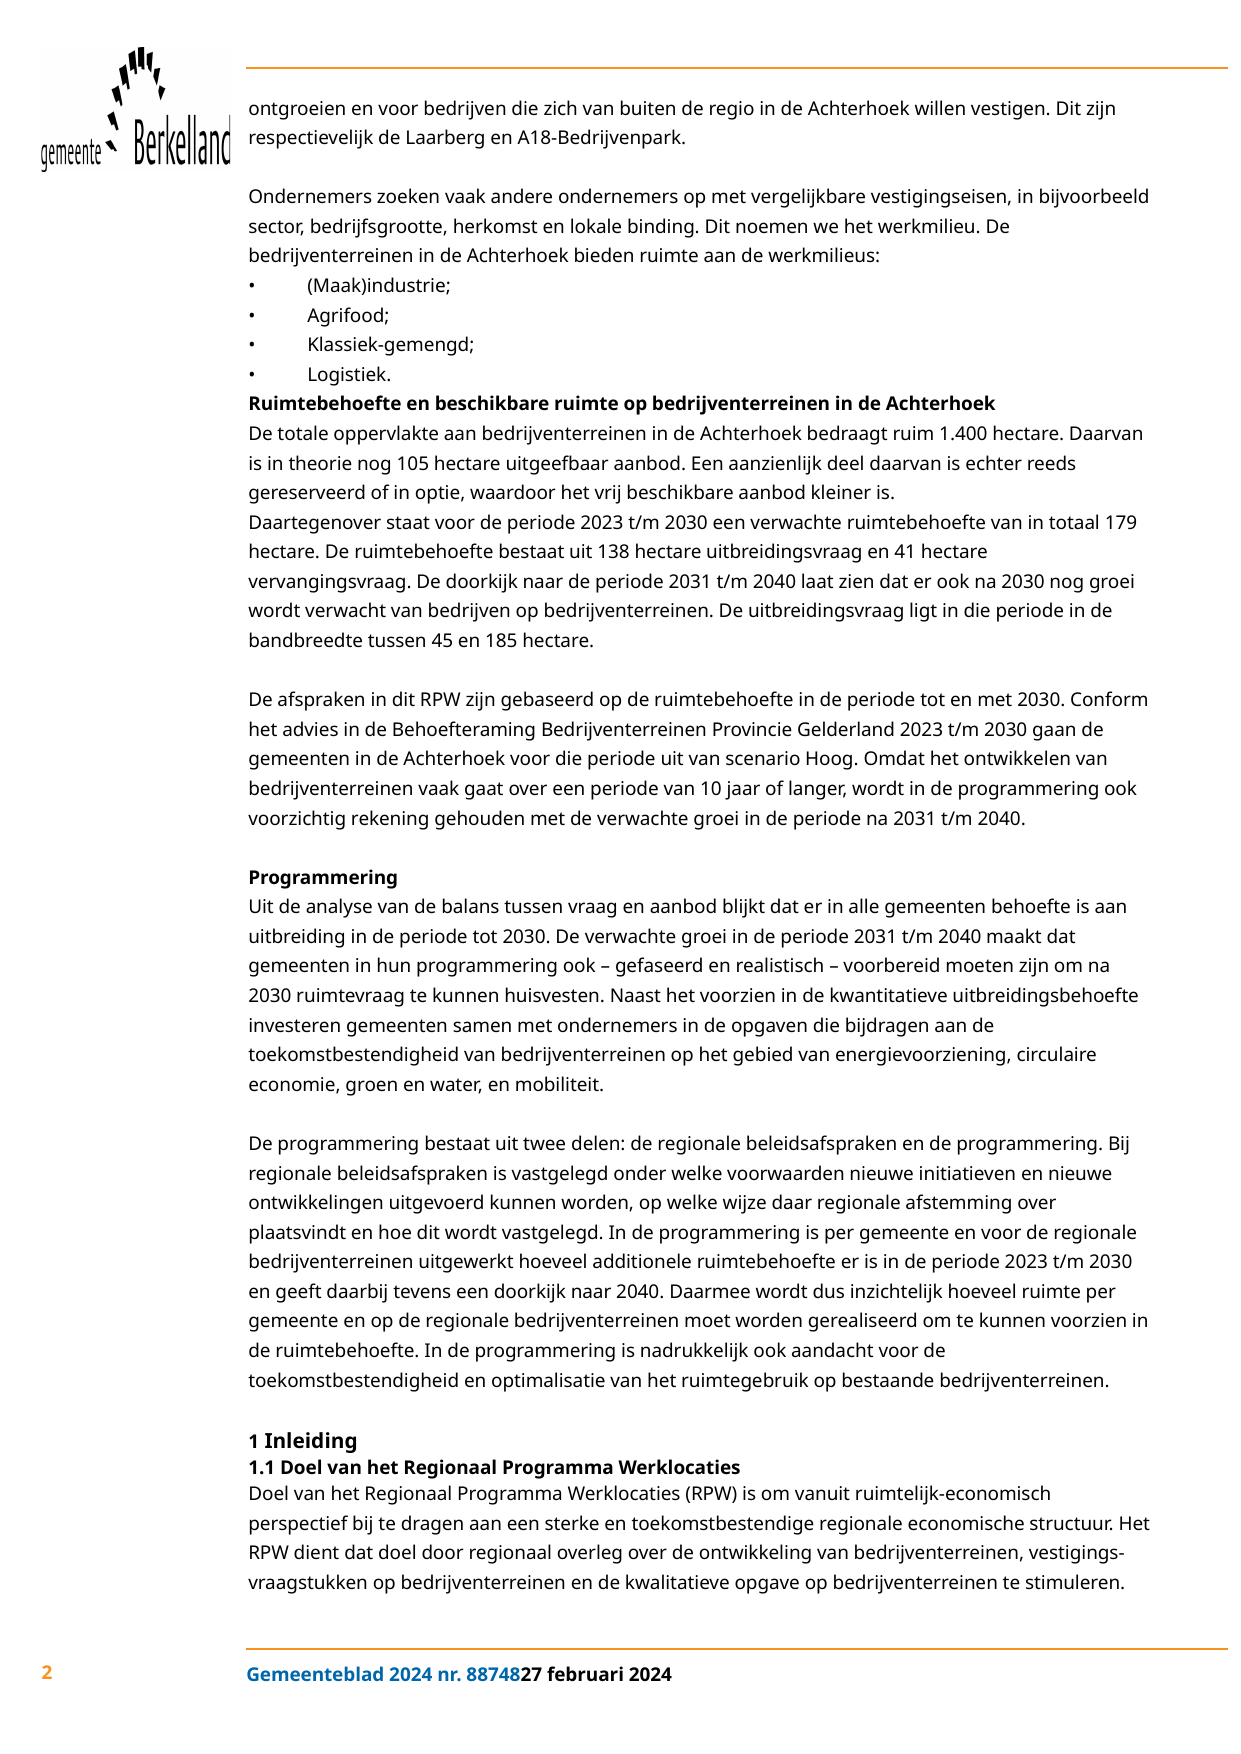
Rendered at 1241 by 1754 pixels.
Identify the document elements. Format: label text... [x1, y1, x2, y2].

text De afspraken in dit RPW zijn gebaseerd op de ruimtebehoefte in de periode tot en met 2030. Conform het advies in de Behoefteraming Bedrijventerreinen Provincie Gelderland 2023 t/m 2030 gaan de gemeenten in de Achterhoek voor die periode uit van scenario Hoog. Omdat het ontwikkelen van bedrijventerreinen vaak gaat over een periode van 10 jaar of langer, wordt in de programmering ook voorzichtig rekening gehouden met de verwachte groei in de periode na 2031 t/m 2040. [248, 686, 1152, 831]
text Ruimtebehoefte en beschikbare ruimte op bedrijventerreinen in de Achterhoek [248, 391, 1152, 416]
text Uit de analyse van de balans tussen vraag en aanbod blijkt dat er in alle gemeenten behoefte is aan uitbreiding in de periode tot 2030. De verwachte groei in de periode 2031 t/m 2040 maakt dat gemeenten in hun programmering ook – gefaseerd en realistisch – voorbereid moeten zijn om na 2030 ruimtevraag te kunnen huisvesten. Naast het voorzien in de kwantitatieve uitbreidingsbehoefte investeren gemeenten samen met ondernemers in de opgaven die bijdragen aan de toekomstbestendigheid van bedrijventerreinen op het gebied van energievoorziening, circulaire economie, groen en water, en mobiliteit. [248, 893, 1152, 1097]
text 1.1 Doel van het Regionaal Programma Werklocaties [248, 1454, 1152, 1480]
text De programmering bestaat uit twee delen: de regionale beleidsafspraken en de programmering. Bij regionale beleidsafspraken is vastgelegd onder welke voorwaarden nieuwe initiatieven en nieuwe ontwikkelingen uitgevoerd kunnen worden, op welke wijze daar regionale afstemming over plaatsvindt en hoe dit wordt vastgelegd. In de programmering is per gemeente en voor de regionale bedrijventerreinen uitgewerkt hoeveel additionele ruimtebehoefte er is in de periode 2023 t/m 2030 en geeft daarbij tevens een doorkijk naar 2040. Daarmee wordt dus inzichtelijk hoeveel ruimte per gemeente en op de regionale bedrijventerreinen moet worden gerealiseerd om te kunnen voorzien in de ruimtebehoefte. In de programmering is nadrukkelijk ook aandacht voor de toekomstbestendigheid en optimalisatie van het ruimtegebruik op bestaande bedrijventerreinen. [248, 1130, 1152, 1393]
text Doel van het Regionaal Programma Werklocaties (RPW) is om vanuit ruimtelijk-economisch perspectief bij te dragen aan een sterke en toekomstbestendige regionale economische structuur. Het RPW dient dat doel door regionaal overleg over de ontwikkeling van bedrijventerreinen, vestigings-vraagstukken op bedrijventerreinen en de kwalitatieve opgave op bedrijventerreinen te stimuleren. [248, 1480, 1152, 1595]
picture [41, 47, 231, 172]
text 1 Inleiding [248, 1426, 1152, 1454]
list Agrifood; [248, 302, 1152, 328]
text Ondernemers zoeken vaak andere ondernemers op met vergelijkbare vestigingseisen, in bijvoorbeeld sector, bedrijfsgrootte, herkomst en lokale binding. Dit noemen we het werkmilieu. De bedrijventerreinen in de Achterhoek bieden ruimte aan de werkmilieus: [248, 183, 1152, 268]
text Daartegenover staat voor de periode 2023 t/m 2030 een verwachte ruimtebehoefte van in totaal 179 hectare. De ruimtebehoefte bestaat uit 138 hectare uitbreidingsvraag en 41 hectare vervangingsvraag. De doorkijk naar de periode 2031 t/m 2040 laat zien dat er ook na 2030 nog groei wordt verwacht van bedrijven op bedrijventerreinen. De uitbreidingsvraag ligt in die periode in de bandbreedte tussen 45 en 185 hectare. [248, 509, 1152, 653]
text De totale oppervlakte aan bedrijventerreinen in de Achterhoek bedraagt ruim 1.400 hectare. Daarvan is in theorie nog 105 hectare uitgeefbaar aanbod. Een aanzienlijk deel daarvan is echter reeds gereserveerd of in optie, waardoor het vrij beschikbare aanbod kleiner is. [248, 420, 1152, 505]
list Klassiek-gemengd; [248, 331, 1152, 357]
list (Maak)industrie; [248, 272, 1152, 298]
text ontgroeien en voor bedrijven die zich van buiten de regio in de Achterhoek willen vestigen. Dit zijn respectievelijk de Laarberg en A18-Bedrijvenpark. [248, 95, 1152, 150]
list Logistiek. [248, 361, 1152, 387]
text Programmering [248, 864, 1152, 890]
